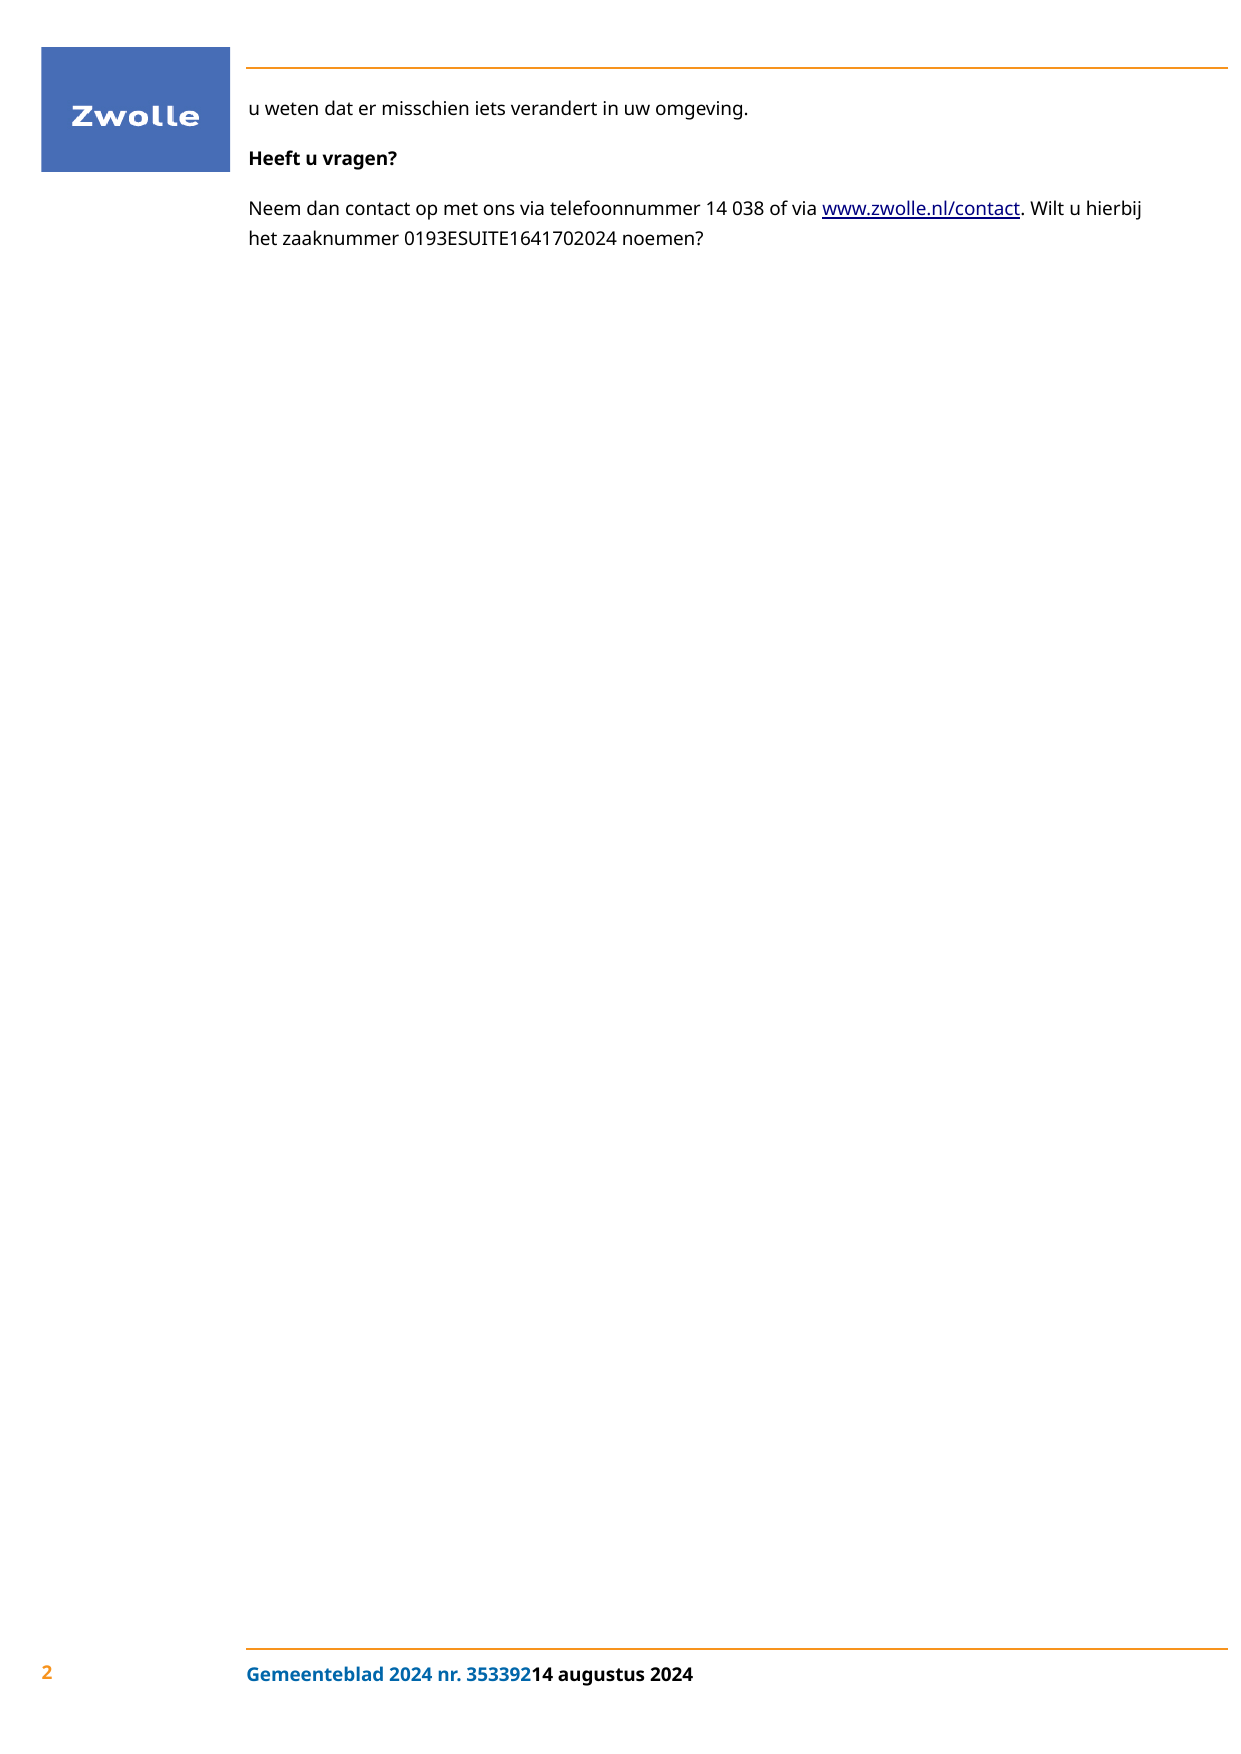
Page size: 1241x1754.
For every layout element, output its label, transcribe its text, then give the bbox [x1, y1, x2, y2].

text Neem dan contact op met ons via telefoonnummer 14 038 of via www.zwolle.nl/contact. Wilt u hierbij het zaaknummer 0193ESUITE1641702024 noemen? [248, 196, 1152, 251]
text u weten dat er misschien iets verandert in uw omgeving. [248, 95, 1152, 121]
text Heeft u vragen? [248, 145, 1152, 171]
picture [41, 47, 231, 172]
